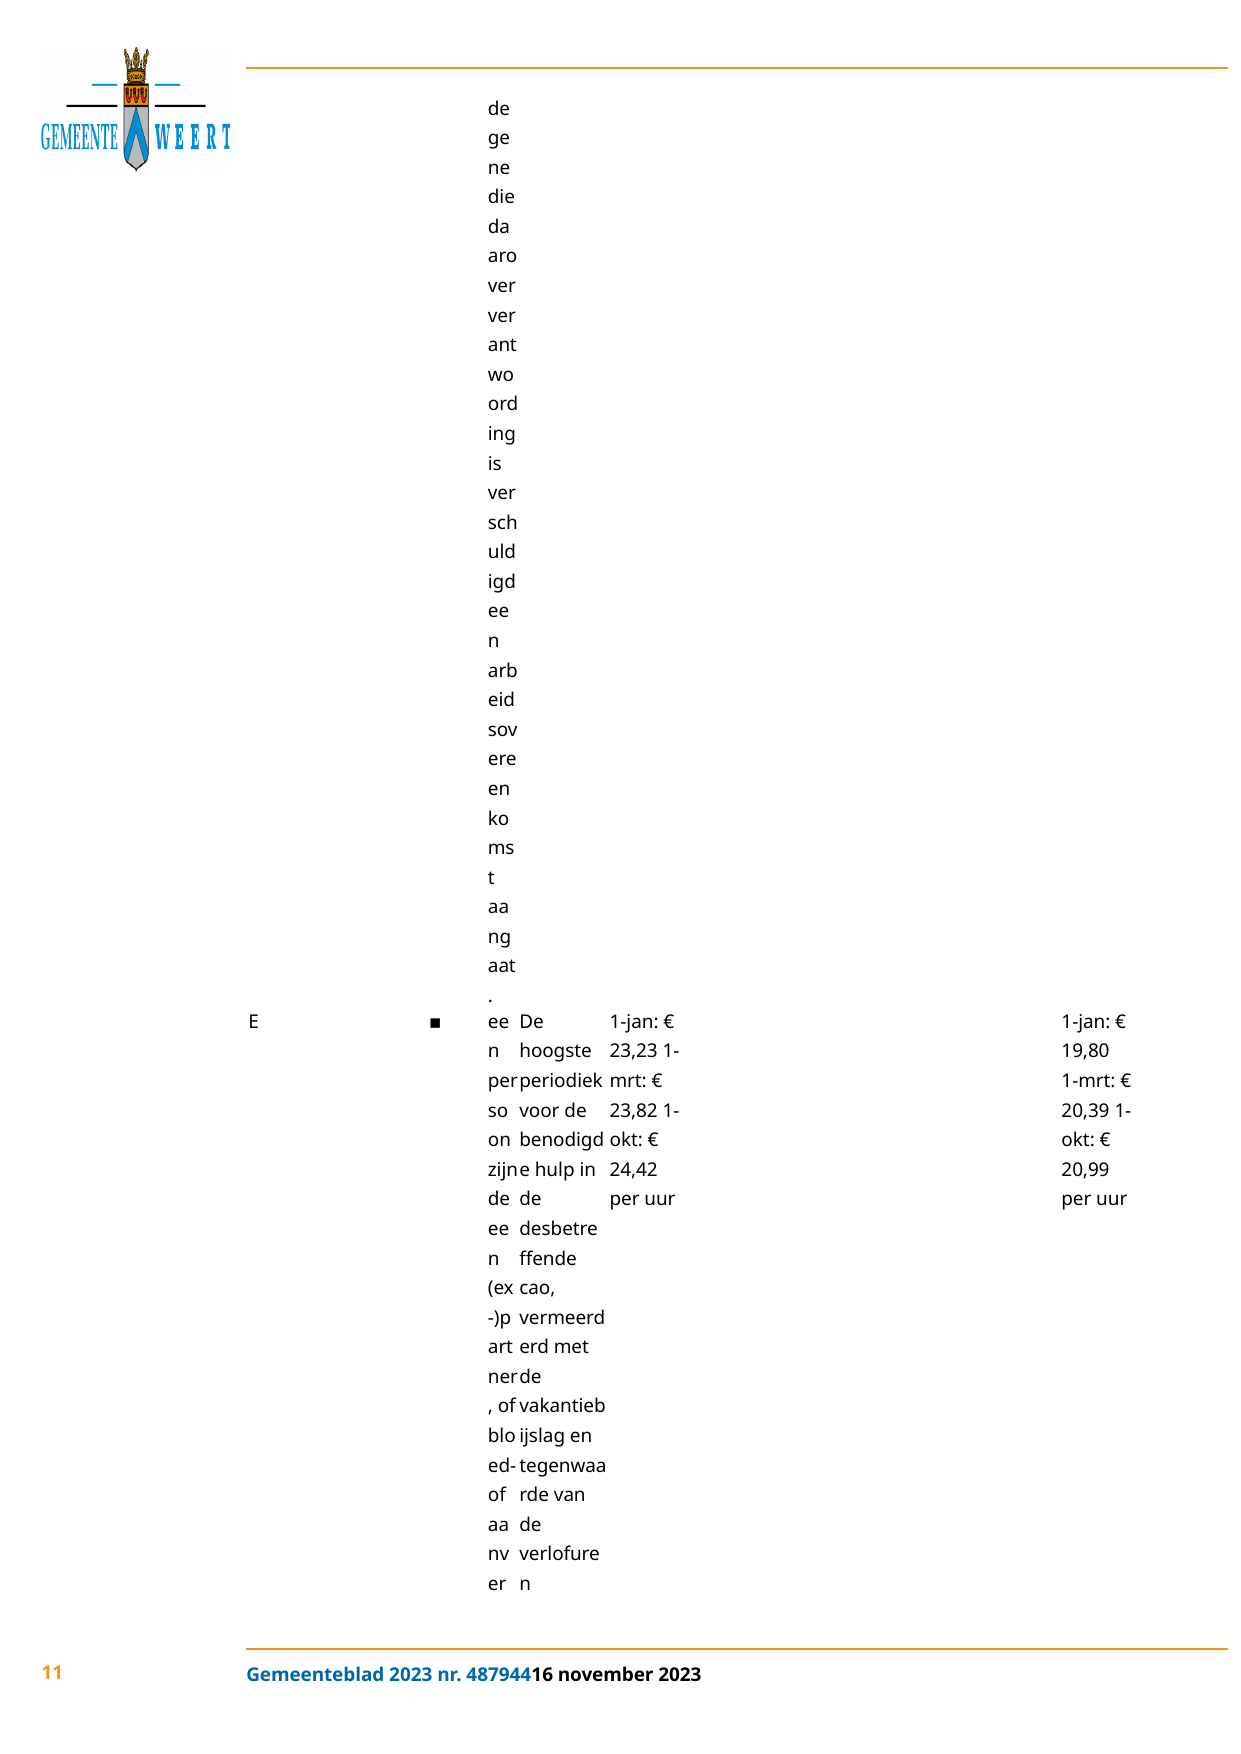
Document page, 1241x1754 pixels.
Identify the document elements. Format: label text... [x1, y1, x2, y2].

table_cell [700, 95, 790, 1008]
table_cell De hoogste periodiek voor de benodigde hulp in de desbetreffende cao, vermeerderd met de vakantiebijslag en tegenwaarde van de verlofuren [519, 1008, 609, 1596]
table_cell [881, 1008, 971, 1596]
table_cell [790, 1008, 881, 1596]
table_cell een persoon zijnde een (ex-)partner, of bloed- of aanver [429, 1008, 519, 1596]
table_cell 1-jan: € 19,80 1-mrt: € 20,39 1-okt: € 20,99 per uur [1061, 1008, 1152, 1596]
table_cell [338, 95, 429, 1008]
table_cell [700, 1008, 790, 1596]
table_cell [881, 95, 971, 1008]
table_cell E [248, 1008, 338, 1596]
table_cell 1-jan: € 23,23 1-mrt: € 23,82 1-okt: € 24,42 per uur [609, 1008, 700, 1596]
table_cell [519, 95, 609, 1008]
table_cell [609, 95, 700, 1008]
table_cell [338, 1008, 429, 1596]
table_cell [971, 1008, 1061, 1596]
table_cell [248, 95, 338, 1008]
table_cell [1061, 95, 1152, 1008]
table_cell [790, 95, 881, 1008]
picture [41, 47, 231, 172]
table_cell degene die daarover verantwoording is verschuldigd een arbeidsovereenkomst aangaat. [429, 95, 519, 1008]
table_cell [971, 95, 1061, 1008]
